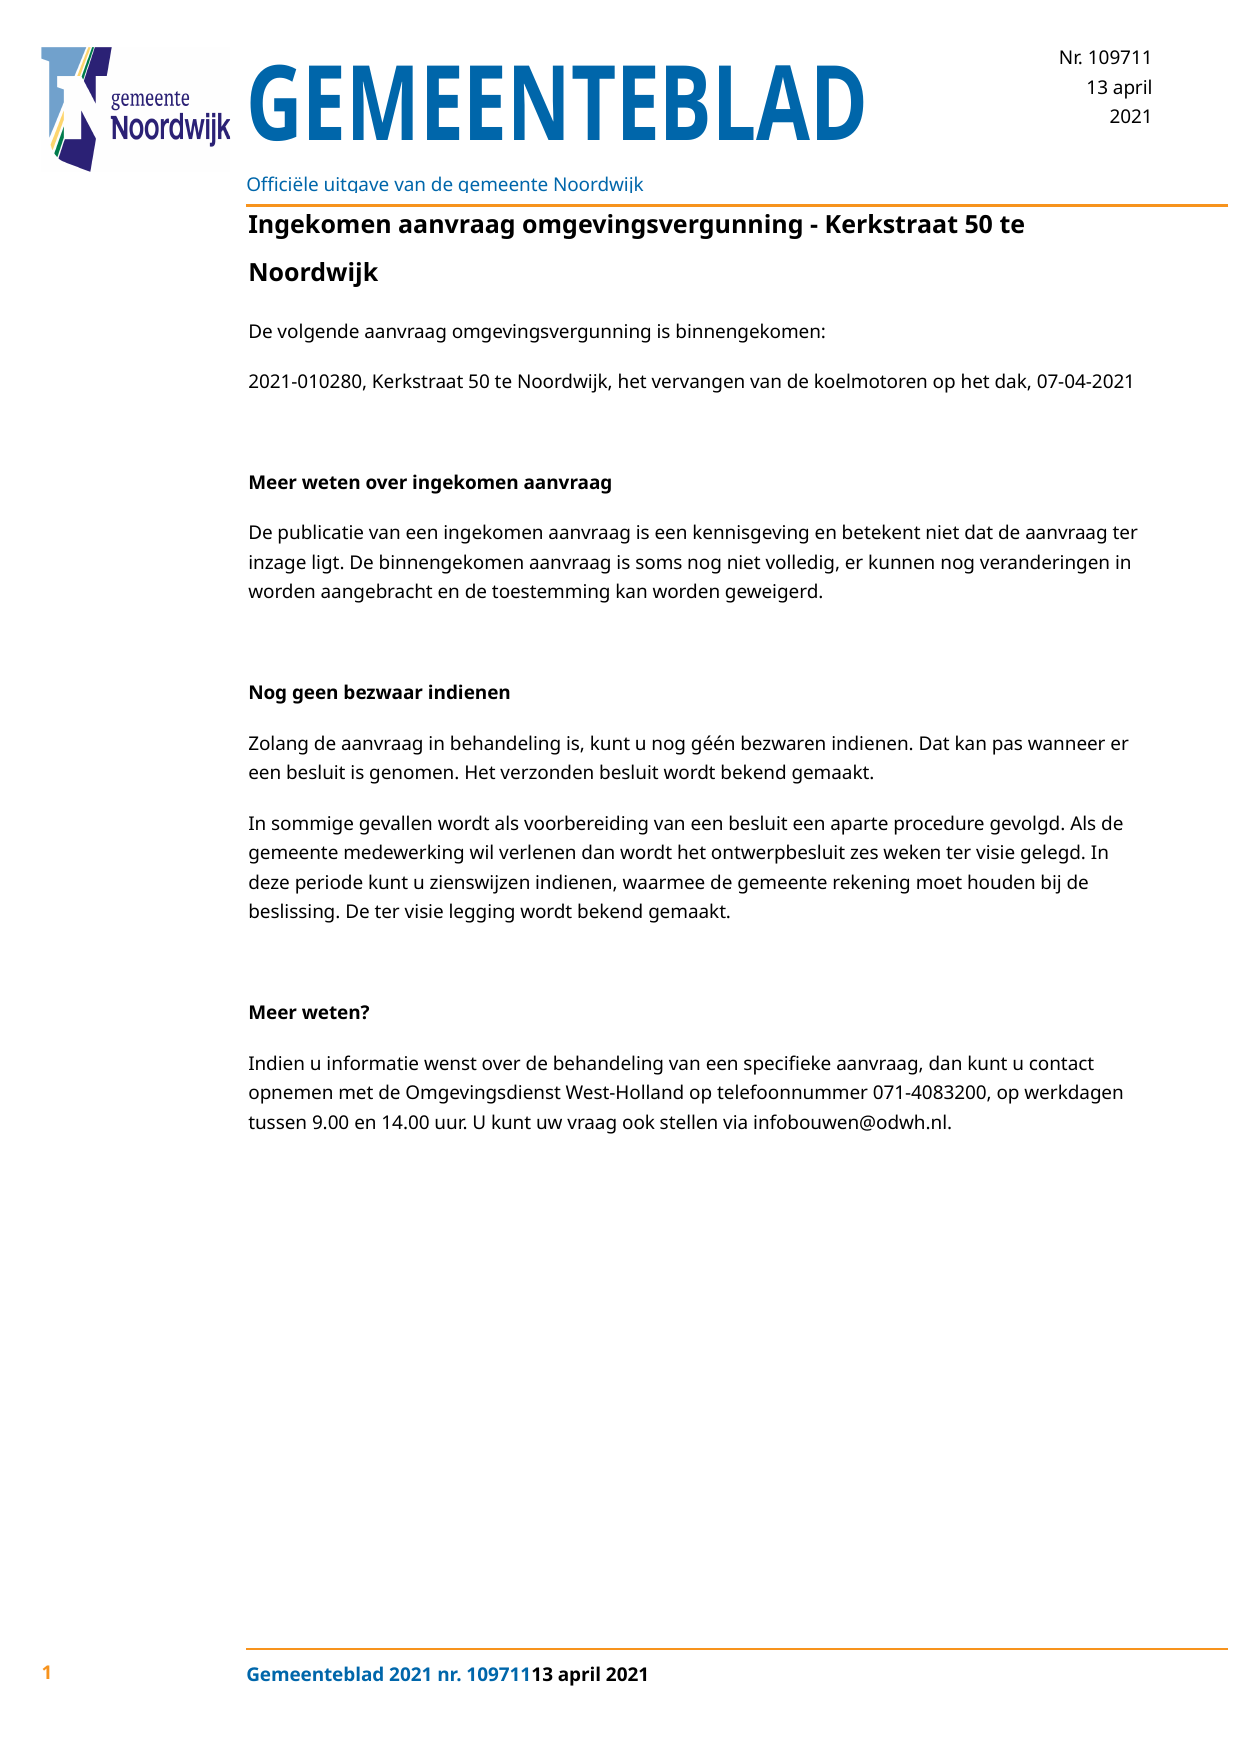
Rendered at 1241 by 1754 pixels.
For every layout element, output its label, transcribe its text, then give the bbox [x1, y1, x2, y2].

text Nog geen bezwaar indienen [248, 679, 1152, 705]
text Meer weten over ingekomen aanvraag [248, 469, 1152, 495]
text 2021-010280, Kerkstraat 50 te Noordwijk, het vervangen van de koelmotoren op het dak, 07-04-2021 [248, 368, 1152, 394]
text Zolang de aanvraag in behandeling is, kunt u nog géén bezwaren indienen. Dat kan pas wanneer er een besluit is genomen. Het verzonden besluit wordt bekend gemaakt. [248, 730, 1152, 785]
text Ingekomen aanvraag omgevingsvergunning - Kerkstraat 50 te Noordwijk [248, 207, 1152, 288]
text Meer weten? [248, 999, 1152, 1025]
text In sommige gevallen wordt als voorbereiding van een besluit een aparte procedure gevolgd. Als de gemeente medewerking wil verlenen dan wordt het ontwerpbesluit zes weken ter visie gelegd. In deze periode kunt u zienswijzen indienen, waarmee de gemeente rekening moet houden bij de beslissing. De ter visie legging wordt bekend gemaakt. [248, 810, 1152, 924]
text De volgende aanvraag omgevingsvergunning is binnengekomen: [248, 318, 1152, 344]
text Indien u informatie wenst over de behandeling van een specifieke aanvraag, dan kunt u contact opnemen met de Omgevingsdienst West-Holland op telefoonnummer 071-4083200, op werkdagen tussen 9.00 en 14.00 uur. U kunt uw vraag ook stellen via infobouwen@odwh.nl. [248, 1050, 1152, 1135]
picture [41, 47, 231, 172]
text De publicatie van een ingekomen aanvraag is een kennisgeving en betekent niet dat de aanvraag ter inzage ligt. De binnengekomen aanvraag is soms nog niet volledig, er kunnen nog veranderingen in worden aangebracht en de toestemming kan worden geweigerd. [248, 519, 1152, 604]
